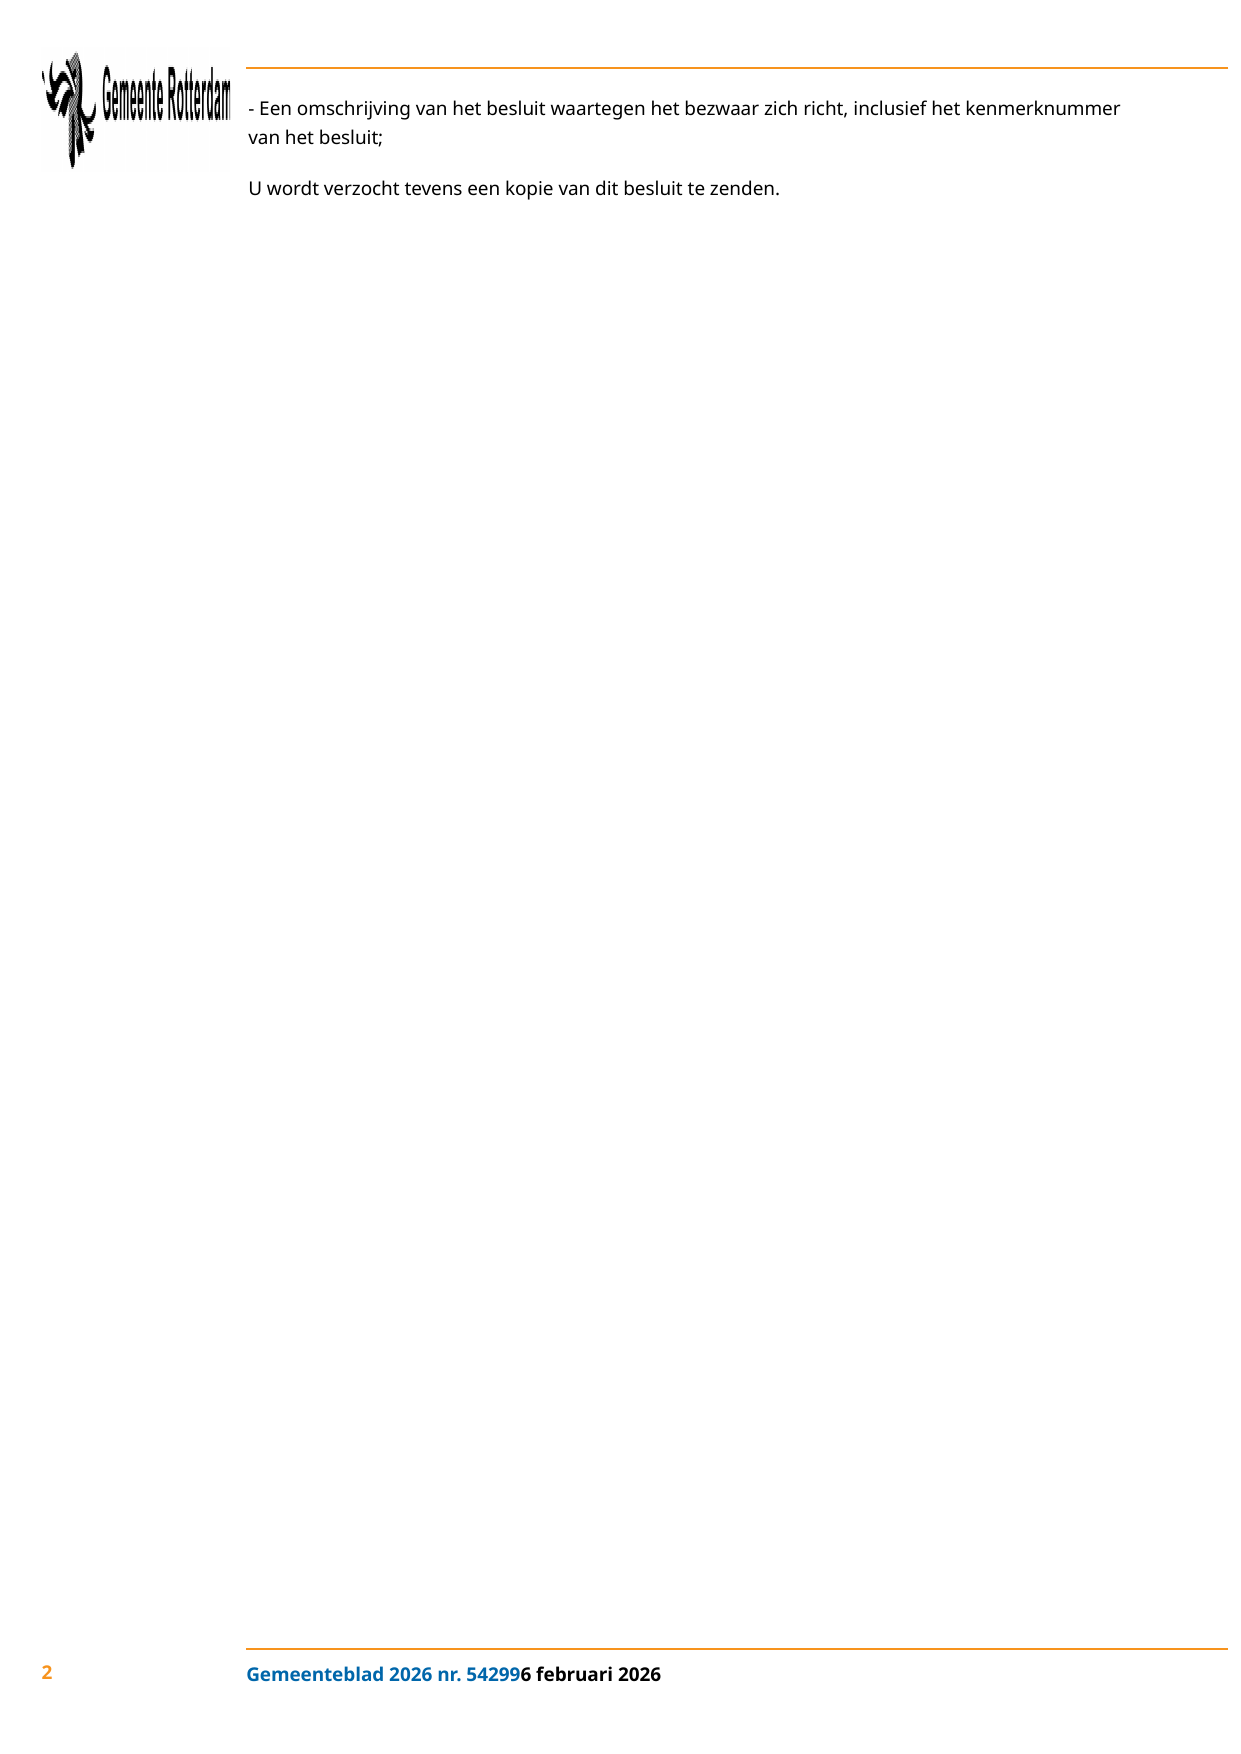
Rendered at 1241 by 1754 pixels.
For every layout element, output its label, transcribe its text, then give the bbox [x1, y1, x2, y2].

text U wordt verzocht tevens een kopie van dit besluit te zenden. [248, 175, 1152, 201]
text - Een omschrijving van het besluit waartegen het bezwaar zich richt, inclusief het kenmerknummer van het besluit; [248, 95, 1152, 150]
picture [41, 47, 231, 172]
